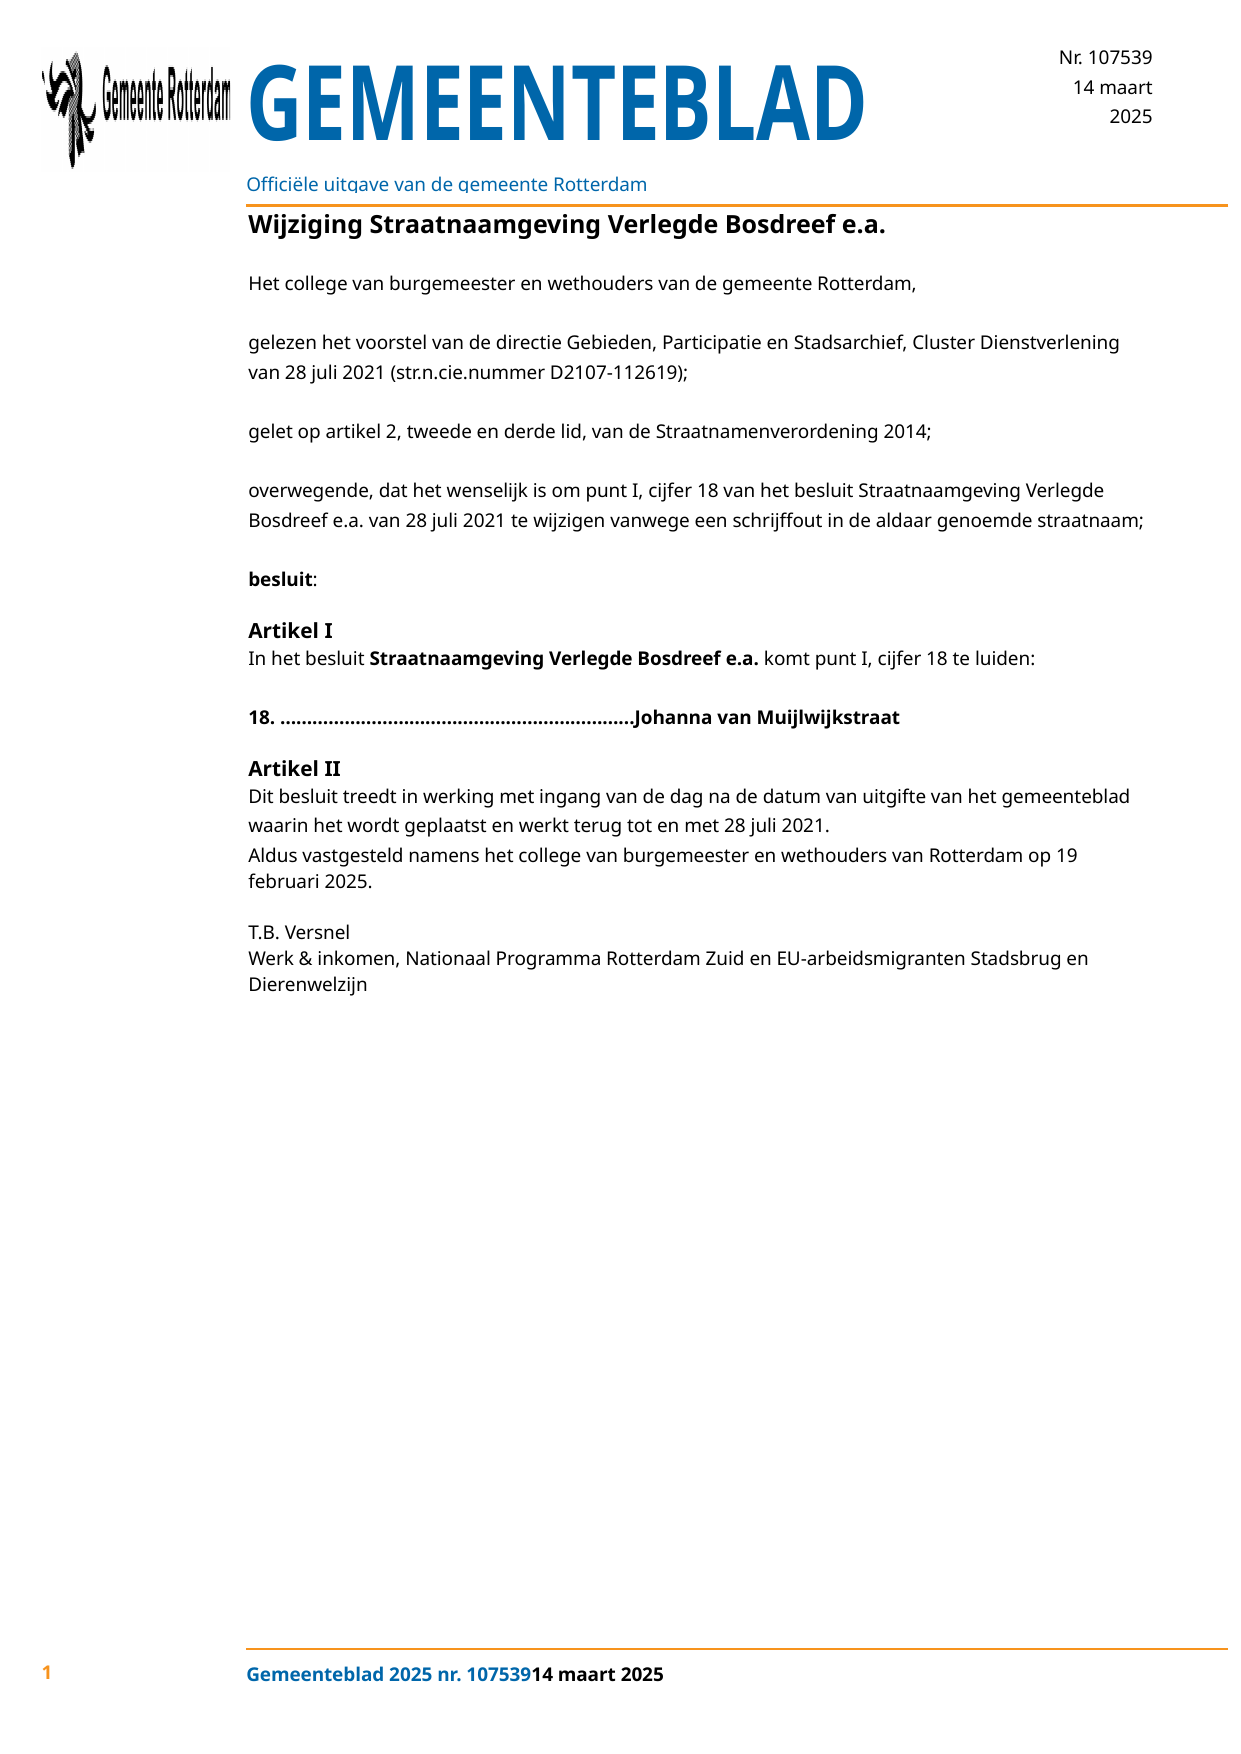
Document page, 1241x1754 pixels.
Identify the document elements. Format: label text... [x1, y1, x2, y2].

text besluit: [248, 566, 1152, 592]
text Artikel I [248, 617, 1152, 645]
text Dit besluit treedt in werking met ingang van de dag na de datum van uitgifte van het gemeenteblad waarin het wordt geplaatst en werkt terug tot en met 28 juli 2021. [248, 783, 1152, 838]
text gelezen het voorstel van de directie Gebieden, Participatie en Stadsarchief, Cluster Dienstverlening van 28 juli 2021 (str.n.cie.nummer D2107-112619); [248, 329, 1152, 385]
text overwegende, dat het wenselijk is om punt I, cijfer 18 van het besluit Straatnaamgeving Verlegde Bosdreef e.a. van 28 juli 2021 te wijzigen vanwege een schrijffout in de aldaar genoemde straatnaam; [248, 477, 1152, 533]
text gelet op artikel 2, tweede en derde lid, van de Straatnamenverordening 2014; [248, 418, 1152, 444]
text Aldus vastgesteld namens het college van burgemeester en wethouders van Rotterdam op 19 februari 2025. [248, 842, 1152, 894]
text Wijziging Straatnaamgeving Verlegde Bosdreef e.a. [248, 207, 1152, 241]
text T.B. Versnel [248, 919, 1152, 945]
text 18. ………………………………………………………...Johanna van Muijlwijkstraat [248, 704, 1152, 730]
text Werk & inkomen, Nationaal Programma Rotterdam Zuid en EU-arbeidsmigranten Stadsbrug en Dierenwelzijn [248, 945, 1152, 997]
picture [41, 47, 231, 172]
text Artikel II [248, 754, 1152, 783]
text Het college van burgemeester en wethouders van de gemeente Rotterdam, [248, 270, 1152, 296]
text In het besluit Straatnaamgeving Verlegde Bosdreef e.a. komt punt I, cijfer 18 te luiden: [248, 645, 1152, 671]
